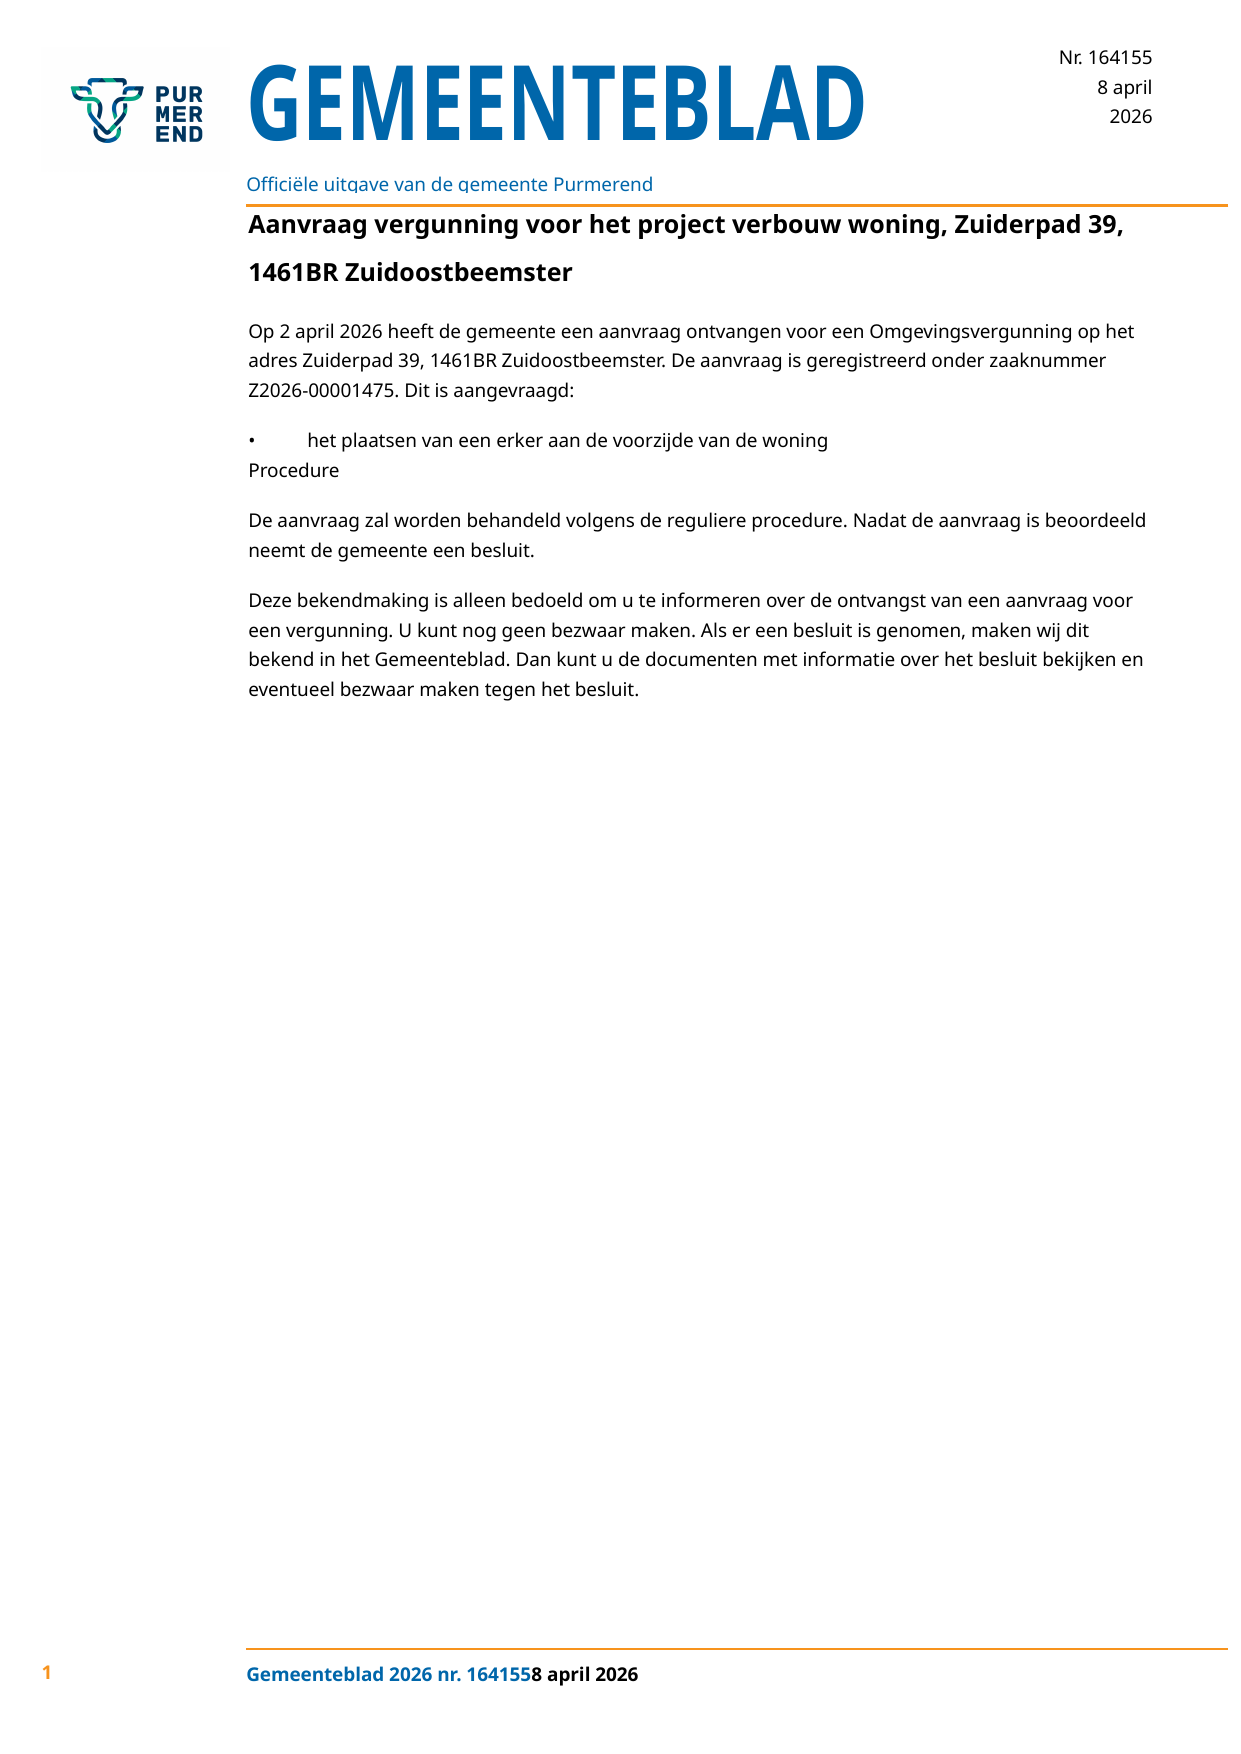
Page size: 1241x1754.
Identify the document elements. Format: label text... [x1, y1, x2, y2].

text Aanvraag vergunning voor het project verbouw woning, Zuiderpad 39, 1461BR Zuidoostbeemster [248, 207, 1152, 288]
picture [41, 47, 231, 172]
text Op 2 april 2026 heeft de gemeente een aanvraag ontvangen voor een Omgevingsvergunning op het adres Zuiderpad 39, 1461BR Zuidoostbeemster. De aanvraag is geregistreerd onder zaaknummer Z2026-00001475. Dit is aangevraagd: [248, 318, 1152, 403]
text Deze bekendmaking is alleen bedoeld om u te informeren over de ontvangst van een aanvraag voor een vergunning. U kunt nog geen bezwaar maken. Als er een besluit is genomen, maken wij dit bekend in het Gemeenteblad. Dan kunt u de documenten met informatie over het besluit bekijken en eventueel bezwaar maken tegen het besluit. [248, 587, 1152, 702]
list het plaatsen van een erker aan de voorzijde van de woning [248, 427, 1152, 453]
text De aanvraag zal worden behandeld volgens de reguliere procedure. Nadat de aanvraag is beoordeeld neemt de gemeente een besluit. [248, 507, 1152, 563]
text Procedure [248, 457, 1152, 483]
